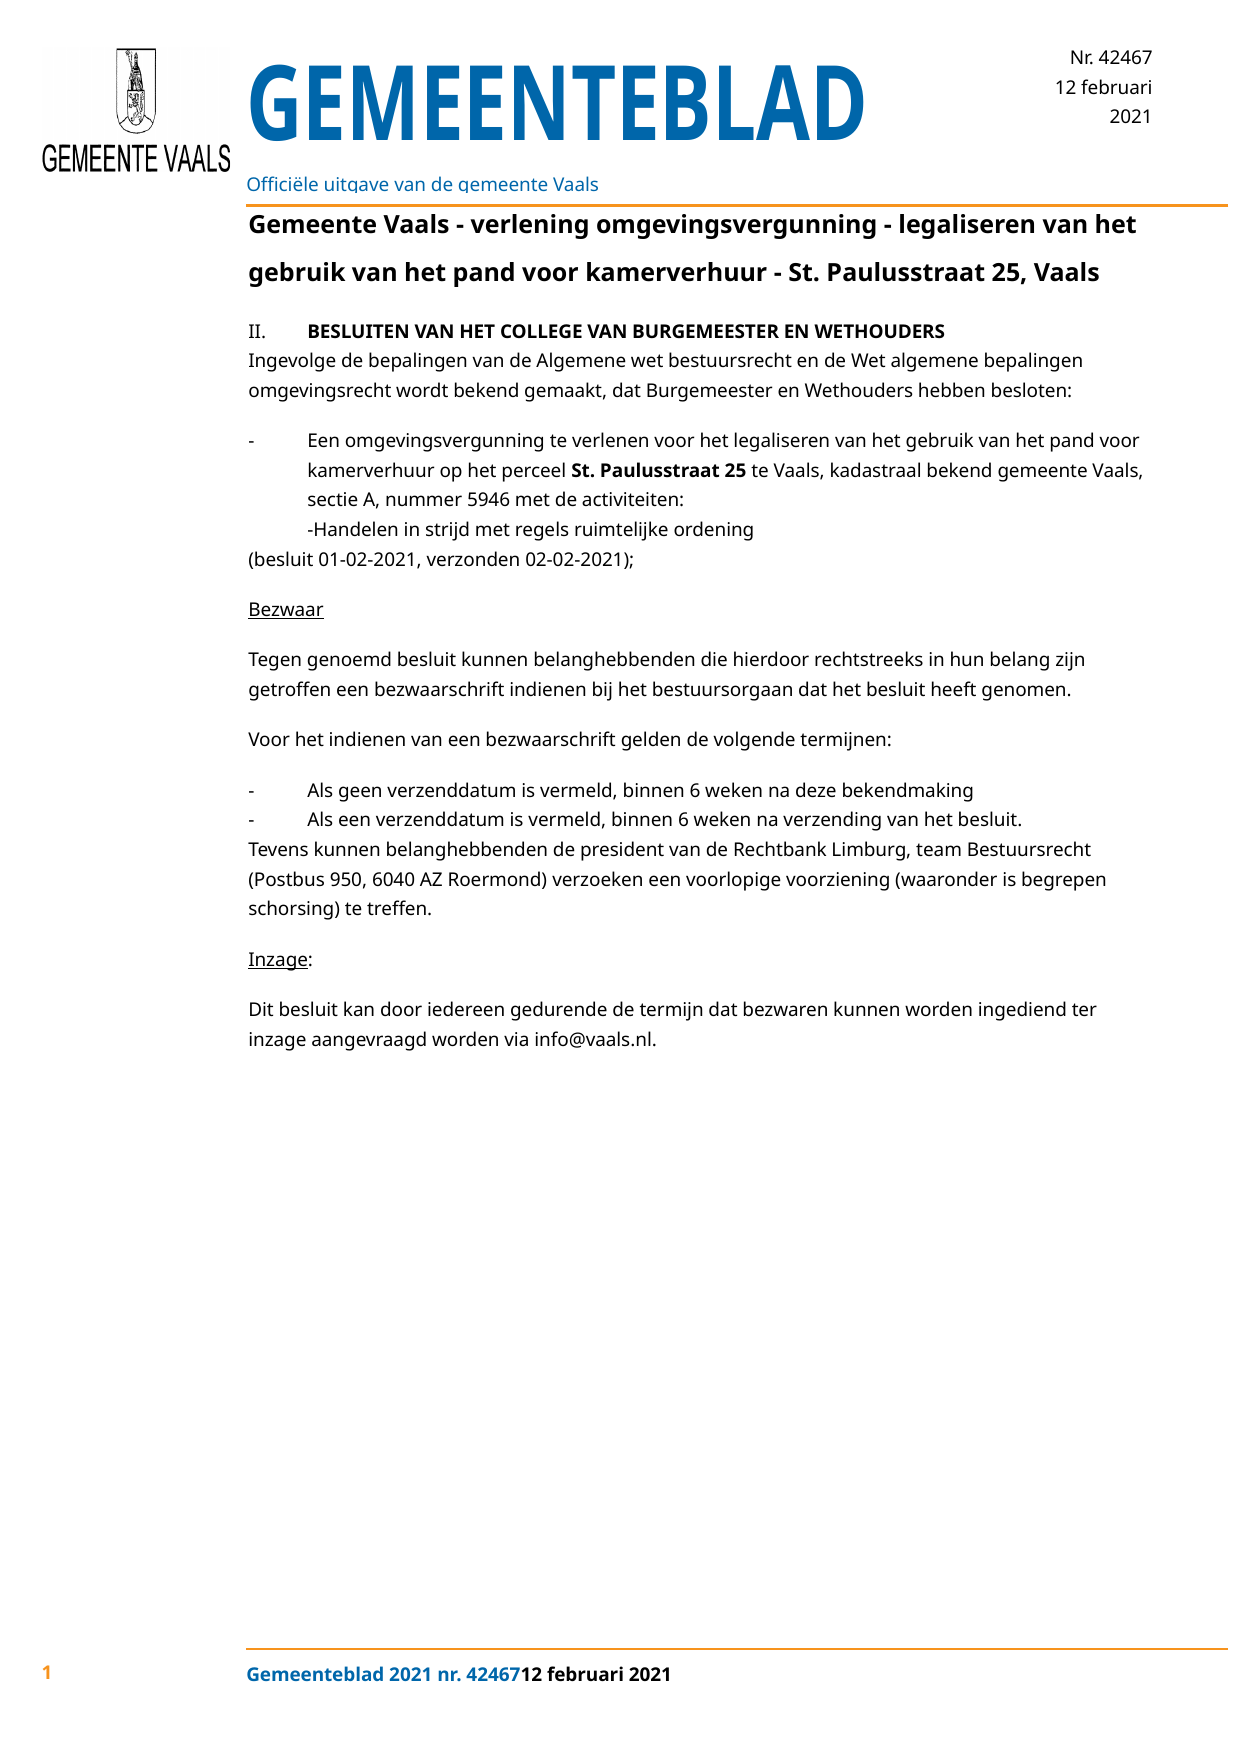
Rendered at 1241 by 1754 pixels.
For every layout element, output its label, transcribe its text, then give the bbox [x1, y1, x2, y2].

list Als geen verzenddatum is vermeld, binnen 6 weken na deze bekendmaking [248, 777, 1152, 803]
text Voor het indienen van een bezwaarschrift gelden de volgende termijnen: [248, 727, 1152, 752]
text Inzage: [248, 946, 1152, 972]
text Bezwaar [248, 596, 1152, 622]
text Ingevolge de bepalingen van de Algemene wet bestuursrecht en de Wet algemene bepalingen omgevingsrecht wordt bekend gemaakt, dat Burgemeester en Wethouders hebben besloten: [248, 347, 1152, 403]
list -Handelen in strijd met regels ruimtelijke ordening [248, 516, 1152, 542]
text (besluit 01-02-2021, verzonden 02-02-2021); [248, 546, 1152, 572]
picture [41, 47, 231, 172]
text Dit besluit kan door iedereen gedurende de termijn dat bezwaren kunnen worden ingediend ter inzage aangevraagd worden via info@vaals.nl. [248, 996, 1152, 1052]
list Als een verzenddatum is vermeld, binnen 6 weken na verzending van het besluit. [248, 807, 1152, 832]
text Tegen genoemd besluit kunnen belanghebbenden die hierdoor rechtstreeks in hun belang zijn getroffen een bezwaarschrift indienen bij het bestuursorgaan dat het besluit heeft genomen. [248, 647, 1152, 702]
list BESLUITEN VAN HET COLLEGE VAN BURGEMEESTER EN WETHOUDERS [248, 318, 1152, 344]
text Tevens kunnen belanghebbenden de president van de Rechtbank Limburg, team Bestuursrecht (Postbus 950, 6040 AZ Roermond) verzoeken een voorlopige voorziening (waaronder is begrepen schorsing) te treffen. [248, 836, 1152, 921]
text Gemeente Vaals - verlening omgevingsvergunning - legaliseren van het gebruik van het pand voor kamerverhuur - St. Paulusstraat 25, Vaals [248, 207, 1152, 288]
list Een omgevingsvergunning te verlenen voor het legaliseren van het gebruik van het pand voor kamerverhuur op het perceel St. Paulusstraat 25 te Vaals, kadastraal bekend gemeente Vaals, sectie A, nummer 5946 met de activiteiten: [248, 427, 1152, 512]
